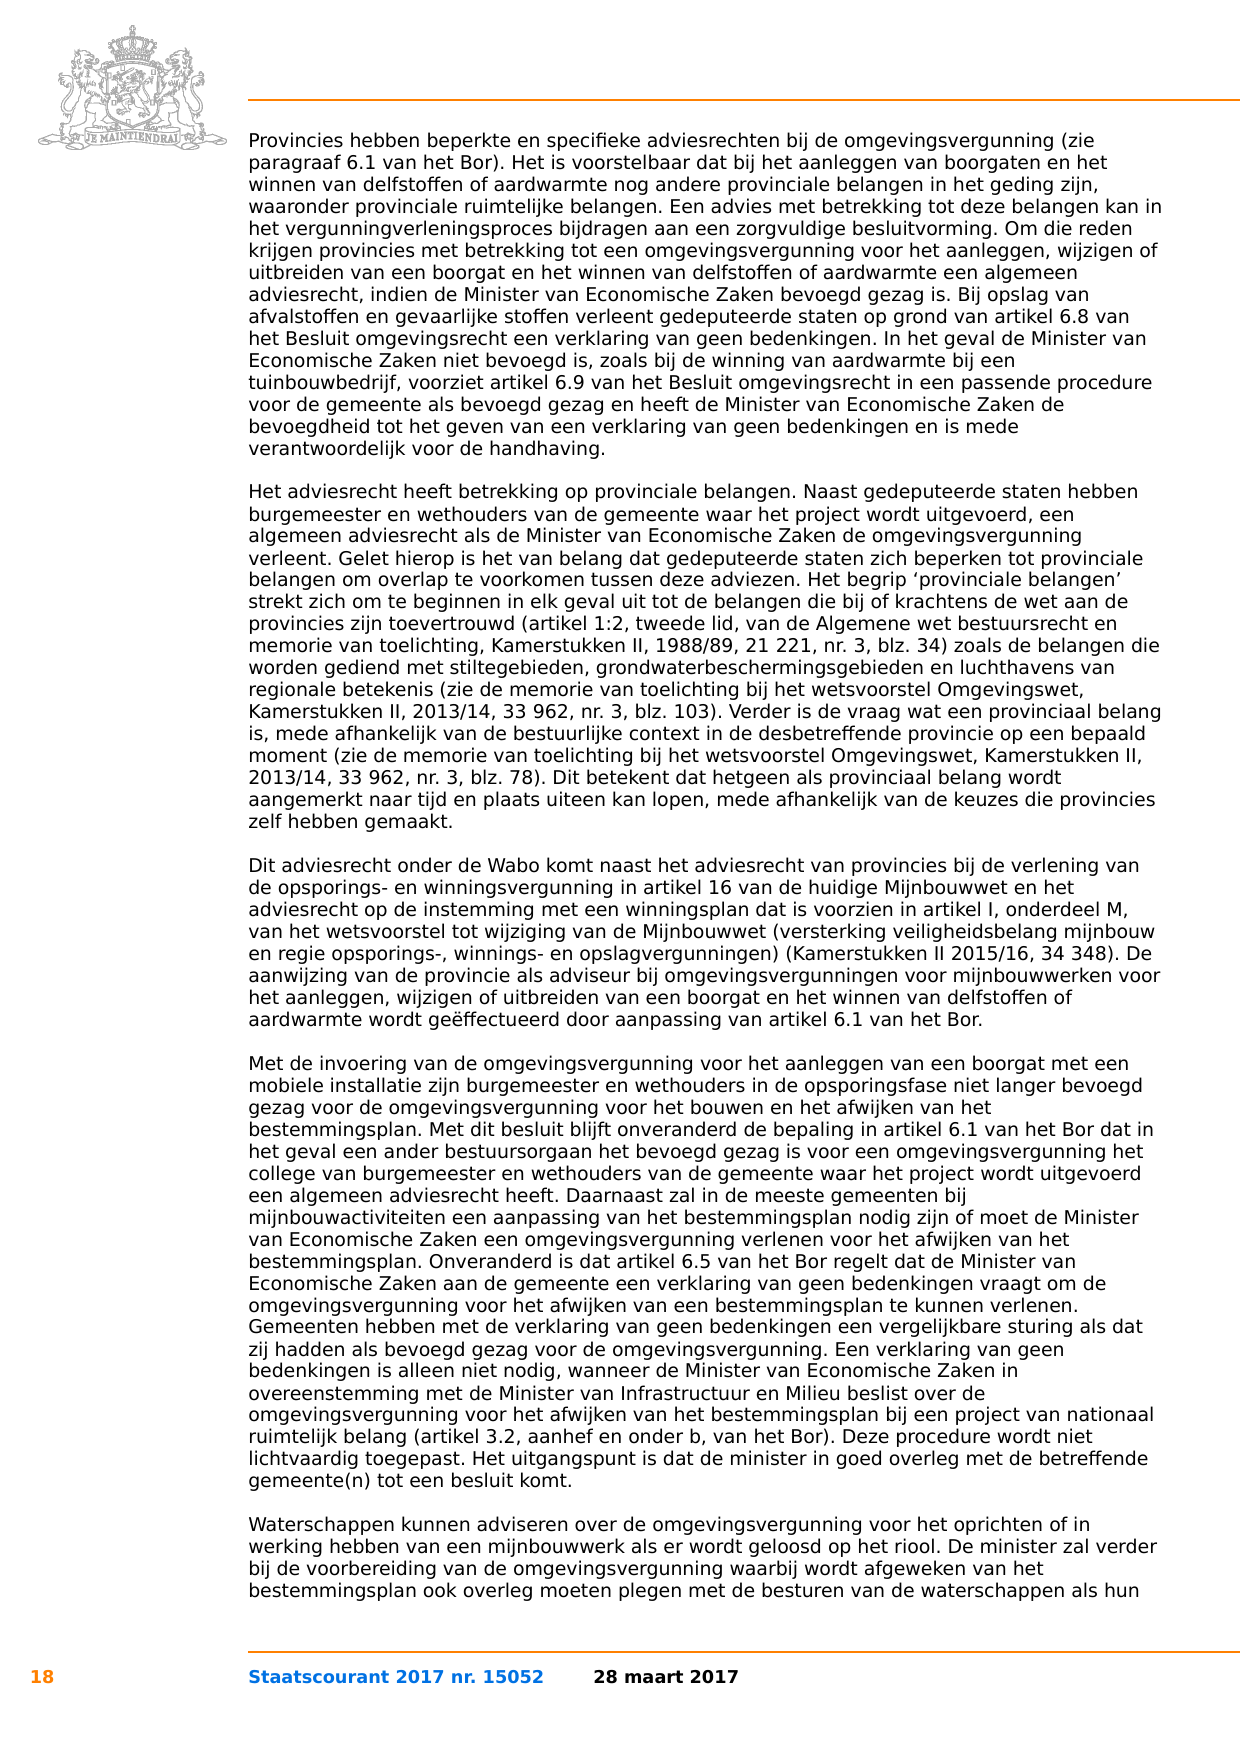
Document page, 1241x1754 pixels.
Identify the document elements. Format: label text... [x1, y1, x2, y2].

text Dit adviesrecht onder de Wabo komt naast het adviesrecht van provincies bij de verlening van de opsporings- en winningsvergunning in artikel 16 van de huidige Mijnbouwwet en het adviesrecht op de instemming met een winningsplan dat is voorzien in artikel I, onderdeel M, van het wetsvoorstel tot wijziging van de Mijnbouwwet (versterking veiligheidsbelang mijnbouw en regie opsporings-, winnings- en opslagvergunningen) (Kamerstukken II 2015/16, 34 348). De aanwijzing van de provincie als adviseur bij omgevingsvergunningen voor mijnbouwwerken voor het aanleggen, wijzigen of uitbreiden van een boorgat en het winnen van delfstoffen of aardwarmte wordt geëffectueerd door aanpassing van artikel 6.1 van het Bor. [248, 855, 1163, 1031]
text Met de invoering van de omgevingsvergunning voor het aanleggen van een boorgat met een mobiele installatie zijn burgemeester en wethouders in de opsporingsfase niet langer bevoegd gezag voor de omgevingsvergunning voor het bouwen en het afwijken van het bestemmingsplan. Met dit besluit blijft onveranderd de bepaling in artikel 6.1 van het Bor dat in het geval een ander bestuursorgaan het bevoegd gezag is voor een omgevingsvergunning het college van burgemeester en wethouders van de gemeente waar het project wordt uitgevoerd een algemeen adviesrecht heeft. Daarnaast zal in de meeste gemeenten bij mijnbouwactiviteiten een aanpassing van het bestemmingsplan nodig zijn of moet de Minister van Economische Zaken een omgevingsvergunning verlenen voor het afwijken van het bestemmingsplan. Onveranderd is dat artikel 6.5 van het Bor regelt dat de Minister van Economische Zaken aan de gemeente een verklaring van geen bedenkingen vraagt om de omgevingsvergunning voor het afwijken van een bestemmingsplan te kunnen verlenen. Gemeenten hebben met de verklaring van geen bedenkingen een vergelijkbare sturing als dat zij hadden als bevoegd gezag voor de omgevingsvergunning. Een verklaring van geen bedenkingen is alleen niet nodig, wanneer de Minister van Economische Zaken in overeenstemming met de Minister van Infrastructuur en Milieu beslist over de omgevingsvergunning voor het afwijken van het bestemmingsplan bij een project van nationaal ruimtelijk belang (artikel 3.2, aanhef en onder b, van het Bor). Deze procedure wordt niet lichtvaardig toegepast. Het uitgangspunt is dat de minister in goed overleg met de betreffende gemeente(n) tot een besluit komt. [248, 1053, 1163, 1492]
text Het adviesrecht heeft betrekking op provinciale belangen. Naast gedeputeerde staten hebben burgemeester en wethouders van de gemeente waar het project wordt uitgevoerd, een algemeen adviesrecht als de Minister van Economische Zaken de omgevingsvergunning verleent. Gelet hierop is het van belang dat gedeputeerde staten zich beperken tot provinciale belangen om overlap te voorkomen tussen deze adviezen. Het begrip ‘provinciale belangen’ strekt zich om te beginnen in elk geval uit tot de belangen die bij of krachtens de wet aan de provincies zijn toevertrouwd (artikel 1:2, tweede lid, van de Algemene wet bestuursrecht en memorie van toelichting, Kamerstukken II, 1988/89, 21 221, nr. 3, blz. 34) zoals de belangen die worden gediend met stiltegebieden, grondwaterbeschermingsgebieden en luchthavens van regionale betekenis (zie de memorie van toelichting bij het wetsvoorstel Omgevingswet, Kamerstukken II, 2013/14, 33 962, nr. 3, blz. 103). Verder is de vraag wat een provinciaal belang is, mede afhankelijk van de bestuurlijke context in de desbetreffende provincie op een bepaald moment (zie de memorie van toelichting bij het wetsvoorstel Omgevingswet, Kamerstukken II, 2013/14, 33 962, nr. 3, blz. 78). Dit betekent dat hetgeen als provinciaal belang wordt aangemerkt naar tijd en plaats uiteen kan lopen, mede afhankelijk van de keuzes die provincies zelf hebben gemaakt. [248, 481, 1163, 833]
text Provincies hebben beperkte en specifieke adviesrechten bij de omgevingsvergunning (zie paragraaf 6.1 van het Bor). Het is voorstelbaar dat bij het aanleggen van boorgaten en het winnen van delfstoffen of aardwarmte nog andere provinciale belangen in het geding zijn, waaronder provinciale ruimtelijke belangen. Een advies met betrekking tot deze belangen kan in het vergunningverleningsproces bijdragen aan een zorgvuldige besluitvorming. Om die reden krijgen provincies met betrekking tot een omgevingsvergunning voor het aanleggen, wijzigen of uitbreiden van een boorgat en het winnen van delfstoffen of aardwarmte een algemeen adviesrecht, indien de Minister van Economische Zaken bevoegd gezag is. Bij opslag van afvalstoffen en gevaarlijke stoffen verleent gedeputeerde staten op grond van artikel 6.8 van het Besluit omgevingsrecht een verklaring van geen bedenkingen. In het geval de Minister van Economische Zaken niet bevoegd is, zoals bij de winning van aardwarmte bij een tuinbouwbedrijf, voorziet artikel 6.9 van het Besluit omgevingsrecht in een passende procedure voor de gemeente als bevoegd gezag en heeft de Minister van Economische Zaken de bevoegdheid tot het geven van een verklaring van geen bedenkingen en is mede verantwoordelijk voor de handhaving. [248, 130, 1163, 459]
picture [38, 25, 227, 150]
text Waterschappen kunnen adviseren over de omgevingsvergunning voor het oprichten of in werking hebben van een mijnbouwwerk als er wordt geloosd op het riool. De minister zal verder bij de voorbereiding van de omgevingsvergunning waarbij wordt afgeweken van het bestemmingsplan ook overleg moeten plegen met de besturen van de waterschappen als hun [248, 1514, 1163, 1602]
